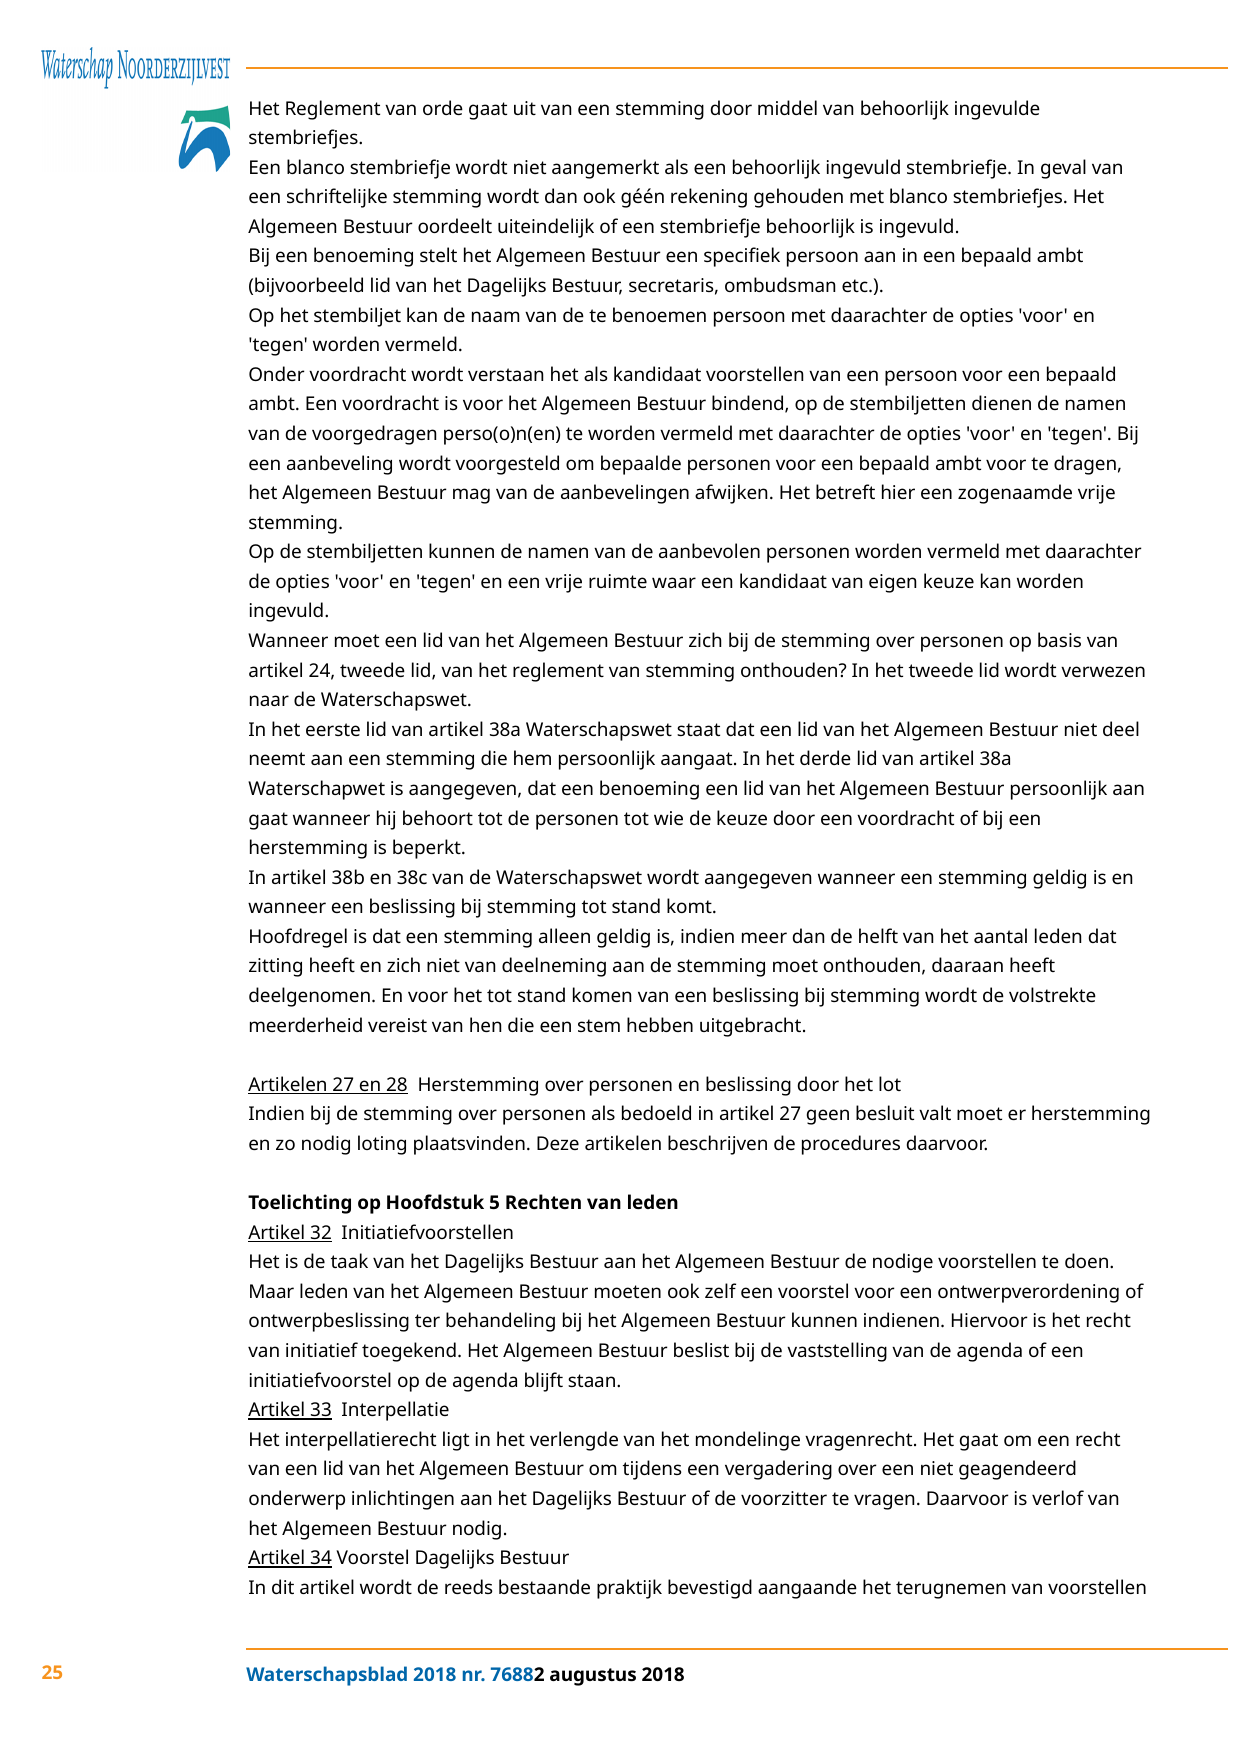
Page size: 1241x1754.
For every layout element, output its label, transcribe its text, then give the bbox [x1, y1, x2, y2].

text In het eerste lid van artikel 38a Waterschapswet staat dat een lid van het Algemeen Bestuur niet deel neemt aan een stemming die hem persoonlijk aangaat. In het derde lid van artikel 38a Waterschapwet is aangegeven, dat een benoeming een lid van het Algemeen Bestuur persoonlijk aan gaat wanneer hij behoort tot de personen tot wie de keuze door een voordracht of bij een herstemming is beperkt. [248, 716, 1152, 860]
text Het is de taak van het Dagelijks Bestuur aan het Algemeen Bestuur de nodige voorstellen te doen. Maar leden van het Algemeen Bestuur moeten ook zelf een voorstel voor een ontwerpverordening of ontwerpbeslissing ter behandeling bij het Algemeen Bestuur kunnen indienen. Hiervoor is het recht van initiatief toegekend. Het Algemeen Bestuur beslist bij de vaststelling van de agenda of een initiatiefvoorstel op de agenda blijft staan. [248, 1248, 1152, 1393]
text Een blanco stembriefje wordt niet aangemerkt als een behoorlijk ingevuld stembriefje. In geval van een schriftelijke stemming wordt dan ook géén rekening gehouden met blanco stembriefjes. Het Algemeen Bestuur oordeelt uiteindelijk of een stembriefje behoorlijk is ingevuld. [248, 154, 1152, 239]
text Artikel 34 Voorstel Dagelijks Bestuur [248, 1544, 1152, 1570]
text Hoofdregel is dat een stemming alleen geldig is, indien meer dan de helft van het aantal leden dat zitting heeft en zich niet van deelneming aan de stemming moet onthouden, daaraan heeft deelgenomen. En voor het tot stand komen van een beslissing bij stemming wordt de volstrekte meerderheid vereist van hen die een stem hebben uitgebracht. [248, 923, 1152, 1038]
text Op het stembiljet kan de naam van de te benoemen persoon met daarachter de opties 'voor' en 'tegen' worden vermeld. [248, 302, 1152, 357]
text Onder voordracht wordt verstaan het als kandidaat voorstellen van een persoon voor een bepaald ambt. Een voordracht is voor het Algemeen Bestuur bindend, op de stembiljetten dienen de namen van de voorgedragen perso(o)n(en) te worden vermeld met daarachter de opties 'voor' en 'tegen'. Bij een aanbeveling wordt voorgesteld om bepaalde personen voor een bepaald ambt voor te dragen, het Algemeen Bestuur mag van de aanbevelingen afwijken. Het betreft hier een zogenaamde vrije stemming. [248, 361, 1152, 535]
text Indien bij de stemming over personen als bedoeld in artikel 27 geen besluit valt moet er herstemming en zo nodig loting plaatsvinden. Deze artikelen beschrijven de procedures daarvoor. [248, 1101, 1152, 1156]
text Op de stembiljetten kunnen de namen van de aanbevolen personen worden vermeld met daarachter de opties 'voor' en 'tegen' en een vrije ruimte waar een kandidaat van eigen keuze kan worden ingevuld. [248, 538, 1152, 623]
picture [41, 47, 231, 172]
text In dit artikel wordt de reeds bestaande praktijk bevestigd aangaande het terugnemen van voorstellen [248, 1574, 1152, 1600]
text Het Reglement van orde gaat uit van een stemming door middel van behoorlijk ingevulde stembriefjes. [248, 95, 1152, 150]
text Artikel 33 Interpellatie [248, 1396, 1152, 1422]
text Toelichting op Hoofdstuk 5 Rechten van leden [248, 1189, 1152, 1215]
text In artikel 38b en 38c van de Waterschapswet wordt aangegeven wanneer een stemming geldig is en wanneer een beslissing bij stemming tot stand komt. [248, 864, 1152, 919]
text Bij een benoeming stelt het Algemeen Bestuur een specifiek persoon aan in een bepaald ambt (bijvoorbeeld lid van het Dagelijks Bestuur, secretaris, ombudsman etc.). [248, 243, 1152, 298]
text Artikel 32 Initiatiefvoorstellen [248, 1219, 1152, 1245]
text Het interpellatierecht ligt in het verlengde van het mondelinge vragenrecht. Het gaat om een recht van een lid van het Algemeen Bestuur om tijdens een vergadering over een niet geagendeerd onderwerp inlichtingen aan het Dagelijks Bestuur of de voorzitter te vragen. Daarvoor is verlof van het Algemeen Bestuur nodig. [248, 1426, 1152, 1541]
text Artikelen 27 en 28 Herstemming over personen en beslissing door het lot [248, 1071, 1152, 1097]
text Wanneer moet een lid van het Algemeen Bestuur zich bij de stemming over personen op basis van artikel 24, tweede lid, van het reglement van stemming onthouden? In het tweede lid wordt verwezen naar de Waterschapswet. [248, 627, 1152, 712]
